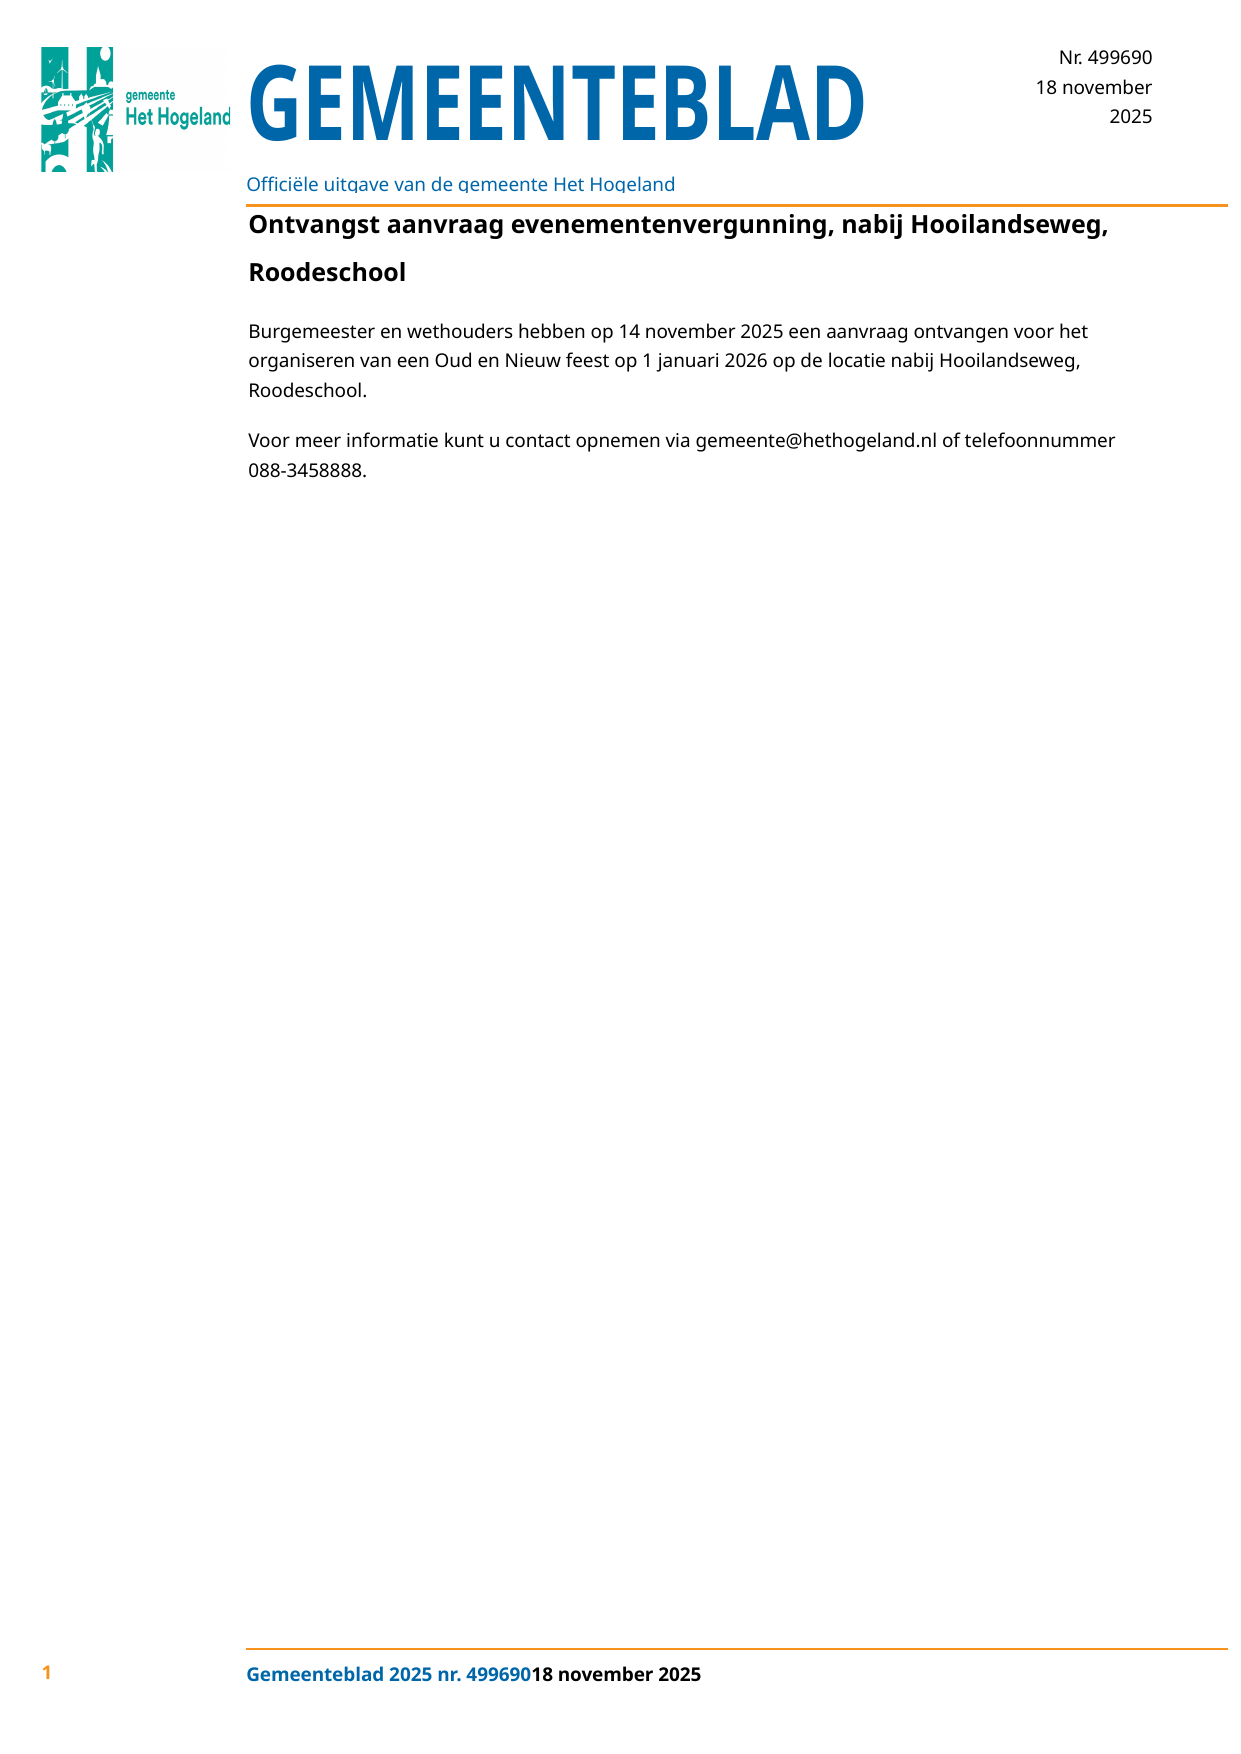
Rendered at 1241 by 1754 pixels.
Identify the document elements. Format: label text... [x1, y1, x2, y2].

text Voor meer informatie kunt u contact opnemen via gemeente@hethogeland.nl of telefoonnummer 088-3458888. [248, 427, 1152, 483]
picture [41, 47, 231, 172]
text Burgemeester en wethouders hebben op 14 november 2025 een aanvraag ontvangen voor het organiseren van een Oud en Nieuw feest op 1 januari 2026 op de locatie nabij Hooilandseweg, Roodeschool. [248, 318, 1152, 403]
text Ontvangst aanvraag evenementenvergunning, nabij Hooilandseweg, Roodeschool [248, 207, 1152, 288]
